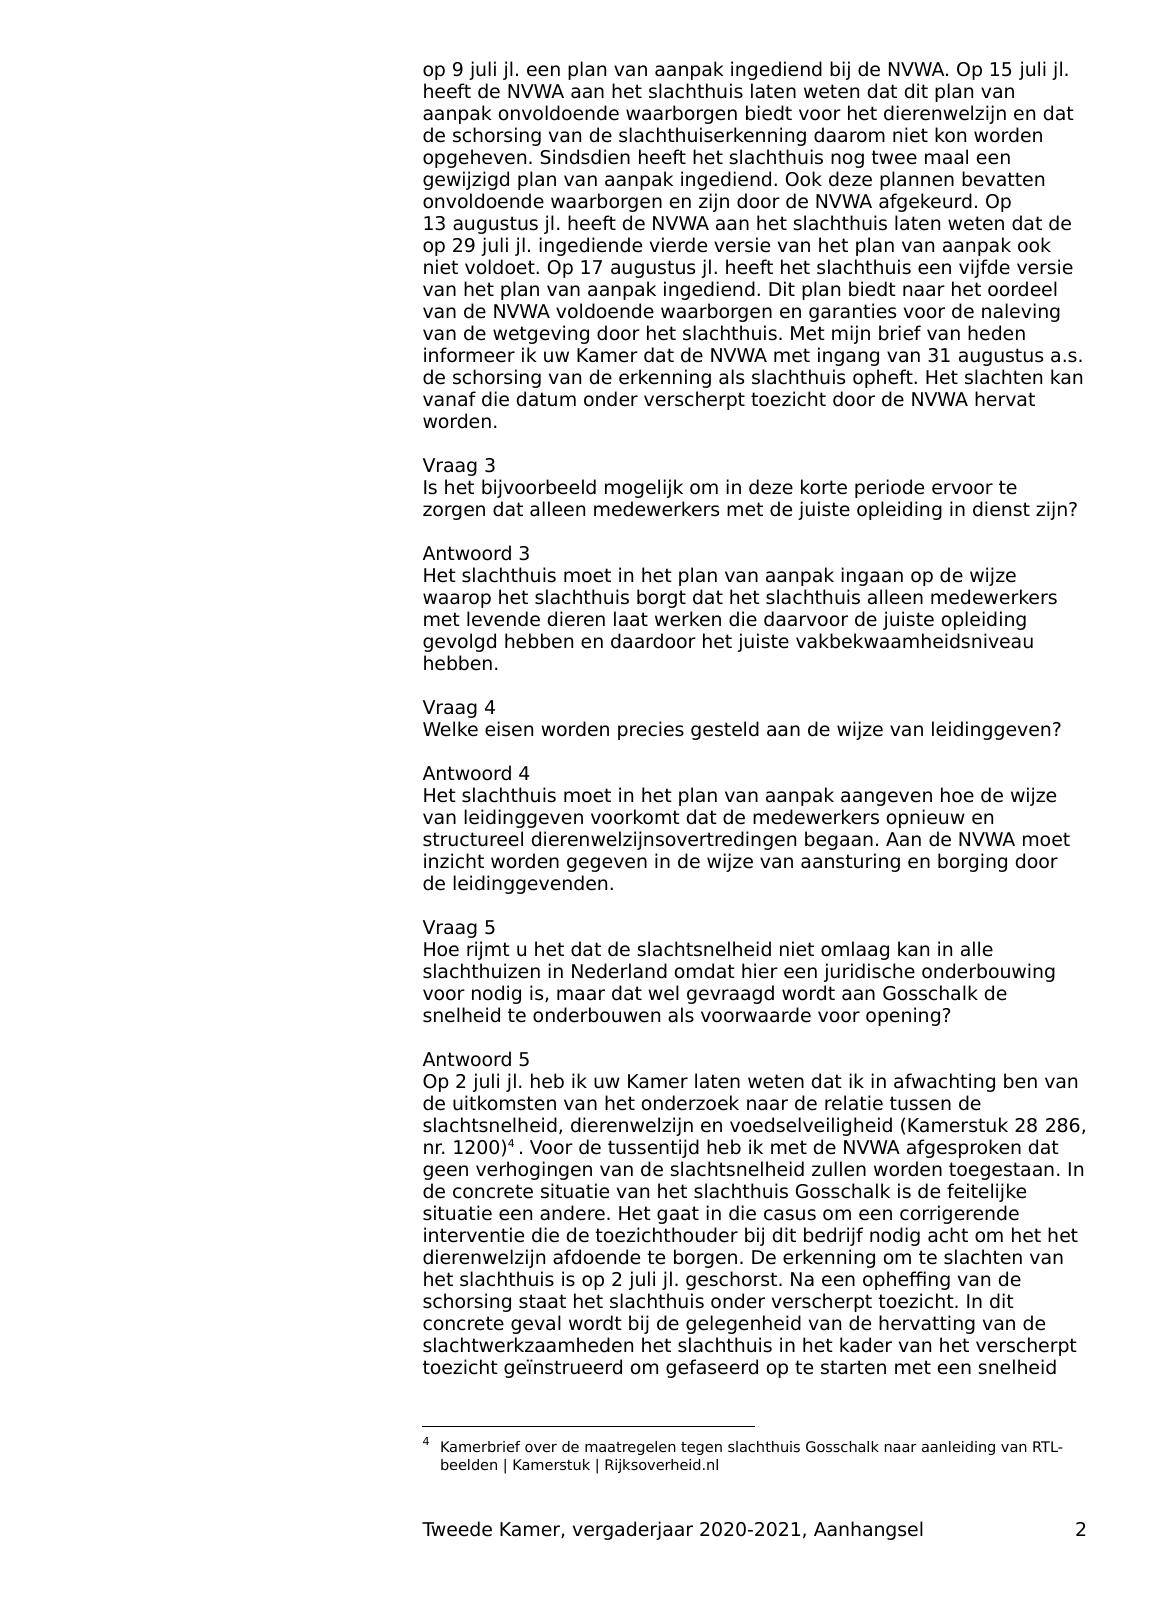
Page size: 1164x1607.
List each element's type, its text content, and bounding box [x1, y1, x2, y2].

text Is het bijvoorbeeld mogelijk om in deze korte periode ervoor te zorgen dat alleen medewerkers met de juiste opleiding in dienst zijn? [422, 477, 1087, 521]
text Antwoord 5 [422, 1049, 1087, 1071]
text Vraag 5 [422, 917, 1087, 939]
text Welke eisen worden precies gesteld aan de wijze van leidinggeven? [422, 719, 1087, 741]
text Op 2 juli jl. heb ik uw Kamer laten weten dat ik in afwachting ben van de uitkomsten van het onderzoek naar de relatie tussen de slachtsnelheid, dierenwelzijn en voedselveiligheid (Kamerstuk 28 286, nr. 1200). Voor de tussentijd heb ik met de NVWA afgesproken dat geen verhogingen van de slachtsnelheid zullen worden toegestaan. In de concrete situatie van het slachthuis Gosschalk is de feitelijke situatie een andere. Het gaat in die casus om een corrigerende interventie die de toezichthouder bij dit bedrijf nodig acht om het het dierenwelzijn afdoende te borgen. De erkenning om te slachten van het slachthuis is op 2 juli jl. geschorst. Na een opheffing van de schorsing staat het slachthuis onder verscherpt toezicht. In dit concrete geval wordt bij de gelegenheid van de hervatting van de slachtwerkzaamheden het slachthuis in het kader van het verscherpt toezicht geïnstrueerd om gefaseerd op te starten met een snelheid [422, 1071, 1087, 1379]
text Hoe rijmt u het dat de slachtsnelheid niet omlaag kan in alle slachthuizen in Nederland omdat hier een juridische onderbouwing voor nodig is, maar dat wel gevraagd wordt aan Gosschalk de snelheid te onderbouwen als voorwaarde voor opening? [422, 939, 1087, 1027]
text Kamerbrief over de maatregelen tegen slachthuis Gosschalk naar aanleiding van RTL-beelden | Kamerstuk | Rijksoverheid.nl [422, 1435, 1087, 1474]
text Antwoord 3 [422, 543, 1087, 565]
text Het slachthuis moet in het plan van aanpak ingaan op de wijze waarop het slachthuis borgt dat het slachthuis alleen medewerkers met levende dieren laat werken die daarvoor de juiste opleiding gevolgd hebben en daardoor het juiste vakbekwaamheidsniveau hebben. [422, 565, 1087, 675]
text op 9 juli jl. een plan van aanpak ingediend bij de NVWA. Op 15 juli jl. heeft de NVWA aan het slachthuis laten weten dat dit plan van aanpak onvoldoende waarborgen biedt voor het dierenwelzijn en dat de schorsing van de slachthuiserkenning daarom niet kon worden opgeheven. Sindsdien heeft het slachthuis nog twee maal een gewijzigd plan van aanpak ingediend. Ook deze plannen bevatten onvoldoende waarborgen en zijn door de NVWA afgekeurd. Op 13 augustus jl. heeft de NVWA aan het slachthuis laten weten dat de op 29 juli jl. ingediende vierde versie van het plan van aanpak ook niet voldoet. Op 17 augustus jl. heeft het slachthuis een vijfde versie van het plan van aanpak ingediend. Dit plan biedt naar het oordeel van de NVWA voldoende waarborgen en garanties voor de naleving van de wetgeving door het slachthuis. Met mijn brief van heden informeer ik uw Kamer dat de NVWA met ingang van 31 augustus a.s. de schorsing van de erkenning als slachthuis opheft. Het slachten kan vanaf die datum onder verscherpt toezicht door de NVWA hervat worden. [422, 59, 1087, 433]
text Vraag 3 [422, 455, 1087, 477]
text Vraag 4 [422, 697, 1087, 719]
text Het slachthuis moet in het plan van aanpak aangeven hoe de wijze van leidinggeven voorkomt dat de medewerkers opnieuw en structureel dierenwelzijnsovertredingen begaan. Aan de NVWA moet inzicht worden gegeven in de wijze van aansturing en borging door de leidinggevenden. [422, 785, 1087, 895]
text Antwoord 4 [422, 763, 1087, 785]
